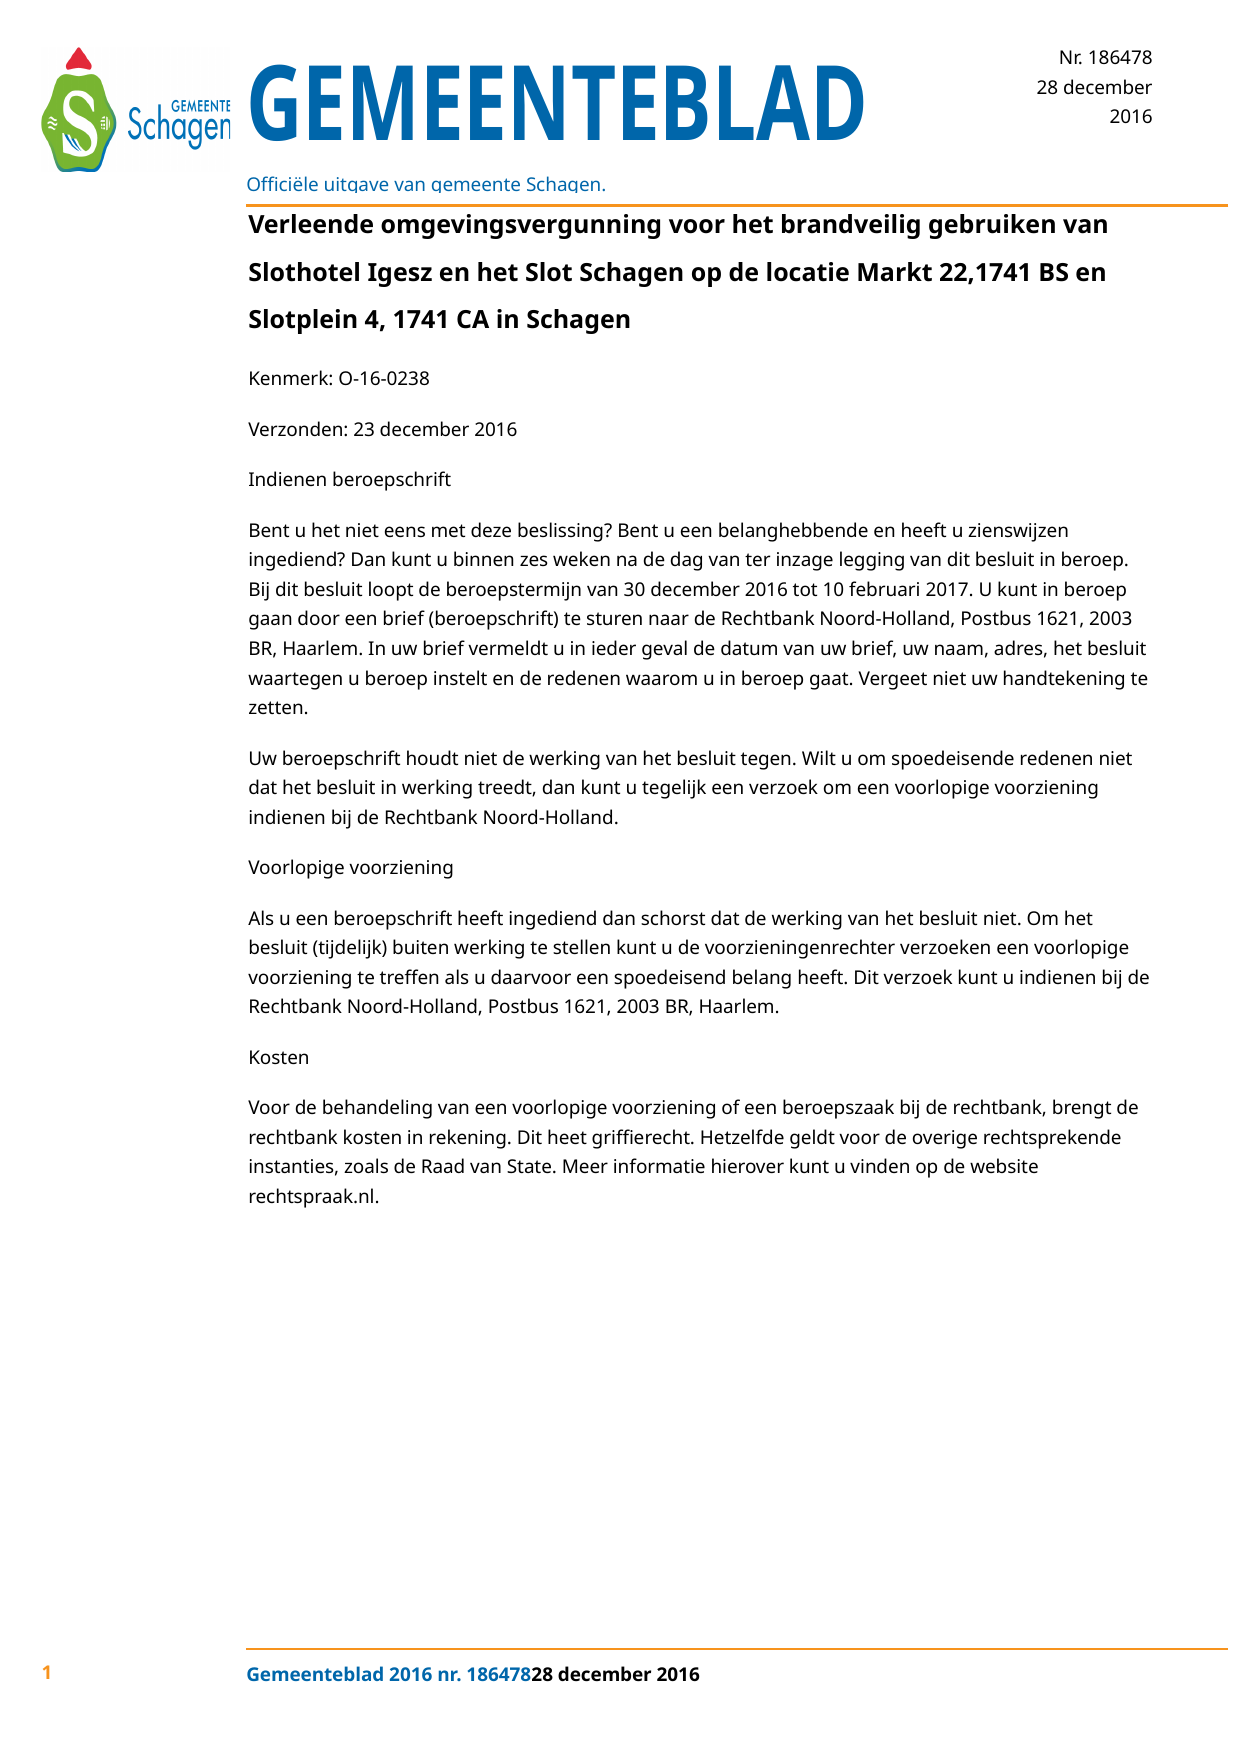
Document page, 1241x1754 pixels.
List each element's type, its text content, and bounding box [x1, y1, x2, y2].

text Voor de behandeling van een voorlopige voorziening of een beroepszaak bij de rechtbank, brengt de rechtbank kosten in rekening. Dit heet griffierecht. Hetzelfde geldt voor de overige rechtsprekende instanties, zoals de Raad van State. Meer informatie hierover kunt u vinden op de website rechtspraak.nl. [248, 1094, 1152, 1209]
text Bent u het niet eens met deze beslissing? Bent u een belanghebbende en heeft u zienswijzen ingediend? Dan kunt u binnen zes weken na de dag van ter inzage legging van dit besluit in beroep. Bij dit besluit loopt de beroepstermijn van 30 december 2016 tot 10 februari 2017. U kunt in beroep gaan door een brief (beroepschrift) te sturen naar de Rechtbank Noord-Holland, Postbus 1621, 2003 BR, Haarlem. In uw brief vermeldt u in ieder geval de datum van uw brief, uw naam, adres, het besluit waartegen u beroep instelt en de redenen waarom u in beroep gaat. Vergeet niet uw handtekening te zetten. [248, 517, 1152, 720]
picture [41, 47, 231, 172]
text Als u een beroepschrift heeft ingediend dan schorst dat de werking van het besluit niet. Om het besluit (tijdelijk) buiten werking te stellen kunt u de voorzieningenrechter verzoeken een voorlopige voorziening te treffen als u daarvoor een spoedeisend belang heeft. Dit verzoek kunt u indienen bij de Rechtbank Noord-Holland, Postbus 1621, 2003 BR, Haarlem. [248, 905, 1152, 1019]
text Uw beroepschrift houdt niet de werking van het besluit tegen. Wilt u om spoedeisende redenen niet dat het besluit in werking treedt, dan kunt u tegelijk een verzoek om een voorlopige voorziening indienen bij de Rechtbank Noord-Holland. [248, 745, 1152, 829]
text Kosten [248, 1044, 1152, 1069]
text Verzonden: 23 december 2016 [248, 416, 1152, 442]
text Verleende omgevingsvergunning voor het brandveilig gebruiken van Slothotel Igesz en het Slot Schagen op de locatie Markt 22,1741 BS en Slotplein 4, 1741 CA in Schagen [248, 207, 1152, 336]
text Kenmerk: O-16-0238 [248, 366, 1152, 391]
text Indienen beroepschrift [248, 466, 1152, 492]
text Voorlopige voorziening [248, 854, 1152, 880]
